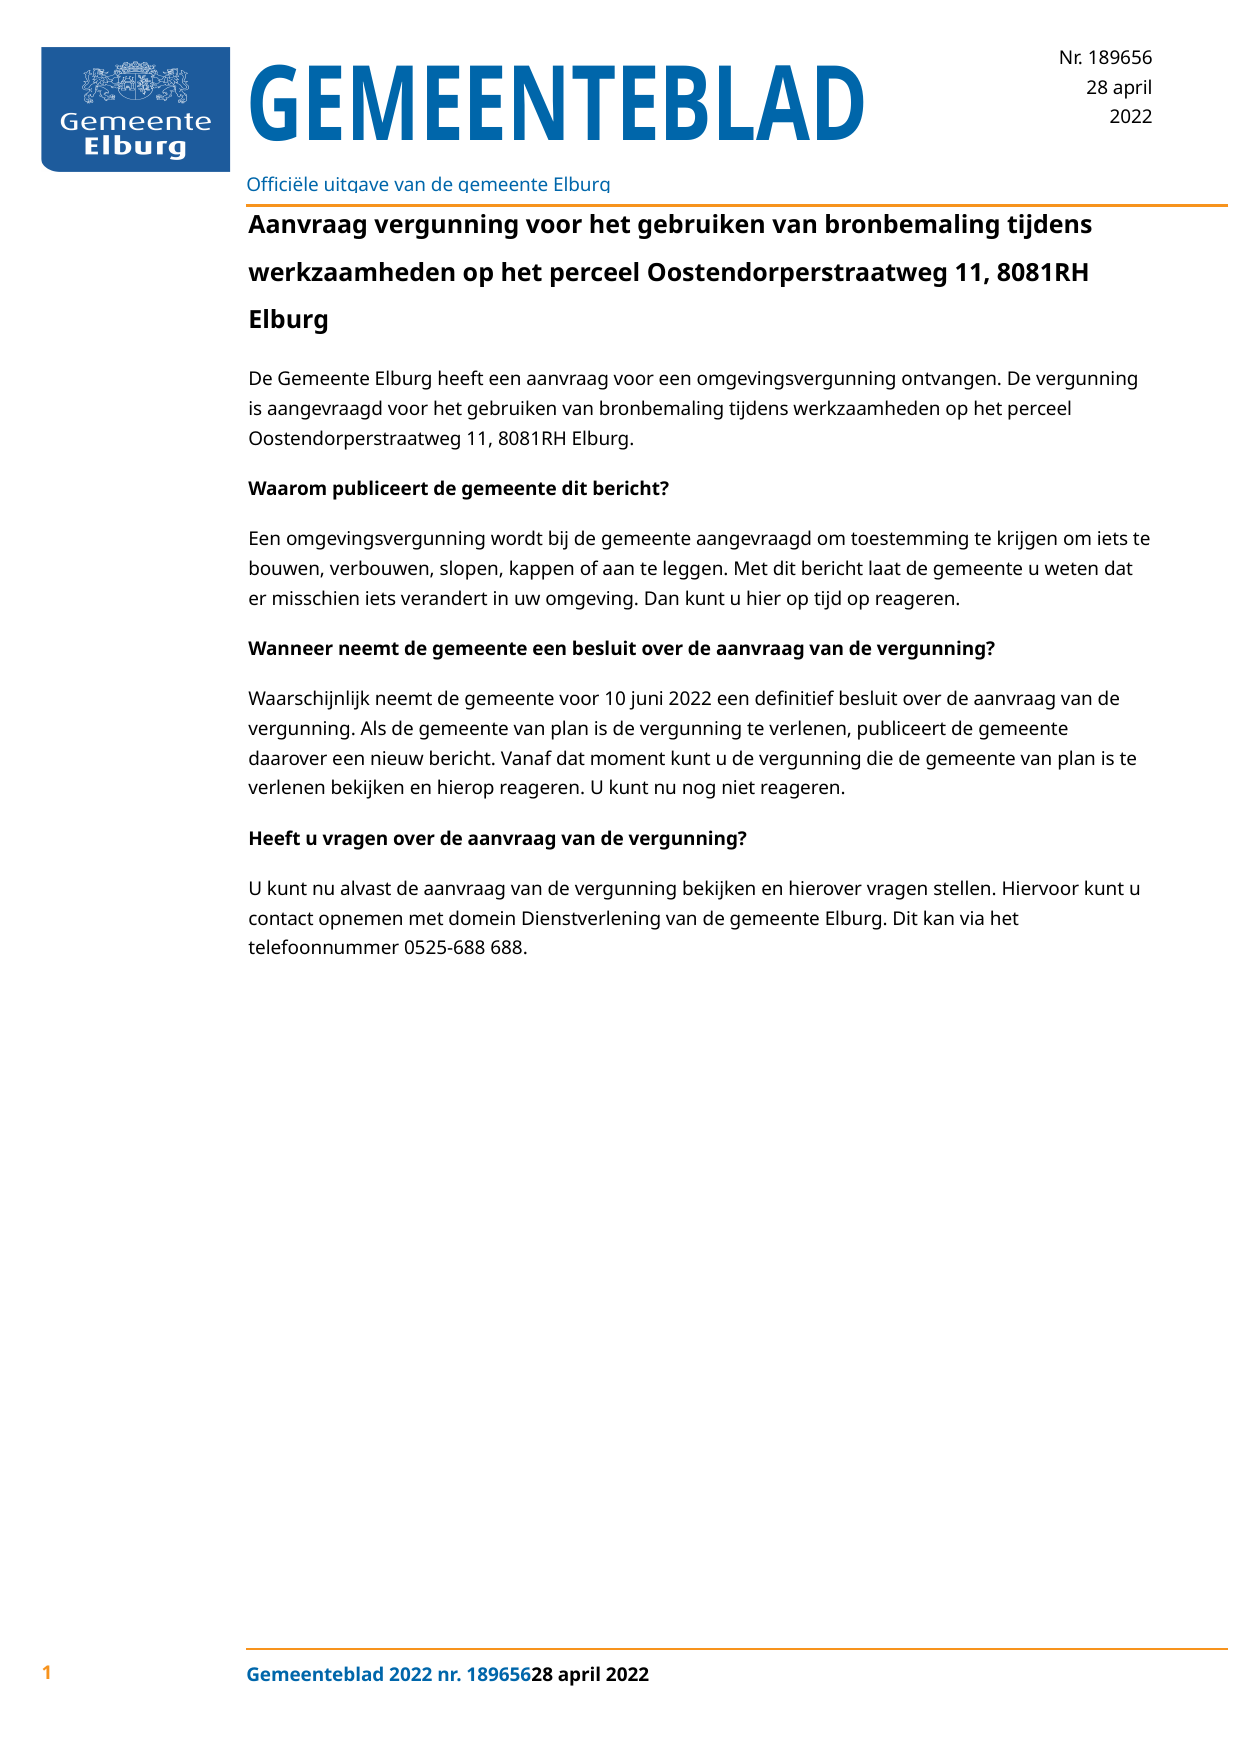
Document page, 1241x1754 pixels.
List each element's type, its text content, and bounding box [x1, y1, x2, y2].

text De Gemeente Elburg heeft een aanvraag voor een omgevingsvergunning ontvangen. De vergunning is aangevraagd voor het gebruiken van bronbemaling tijdens werkzaamheden op het perceel Oostendorperstraatweg 11, 8081RH Elburg. [248, 366, 1152, 450]
picture [41, 47, 231, 172]
text Een omgevingsvergunning wordt bij de gemeente aangevraagd om toestemming te krijgen om iets te bouwen, verbouwen, slopen, kappen of aan te leggen. Met dit bericht laat de gemeente u weten dat er misschien iets verandert in uw omgeving. Dan kunt u hier op tijd op reageren. [248, 526, 1152, 610]
text Waarom publiceert de gemeente dit bericht? [248, 475, 1152, 501]
text Aanvraag vergunning voor het gebruiken van bronbemaling tijdens werkzaamheden op het perceel Oostendorperstraatweg 11, 8081RH Elburg [248, 207, 1152, 336]
text Wanneer neemt de gemeente een besluit over de aanvraag van de vergunning? [248, 635, 1152, 661]
text Waarschijnlijk neemt de gemeente voor 10 juni 2022 een definitief besluit over de aanvraag van de vergunning. Als de gemeente van plan is de vergunning te verlenen, publiceert de gemeente daarover een nieuw bericht. Vanaf dat moment kunt u de vergunning die de gemeente van plan is te verlenen bekijken en hierop reageren. U kunt nu nog niet reageren. [248, 686, 1152, 800]
text Heeft u vragen over de aanvraag van de vergunning? [248, 825, 1152, 850]
text U kunt nu alvast de aanvraag van de vergunning bekijken en hierover vragen stellen. Hiervoor kunt u contact opnemen met domein Dienstverlening van de gemeente Elburg. Dit kan via het telefoonnummer 0525-688 688. [248, 875, 1152, 960]
